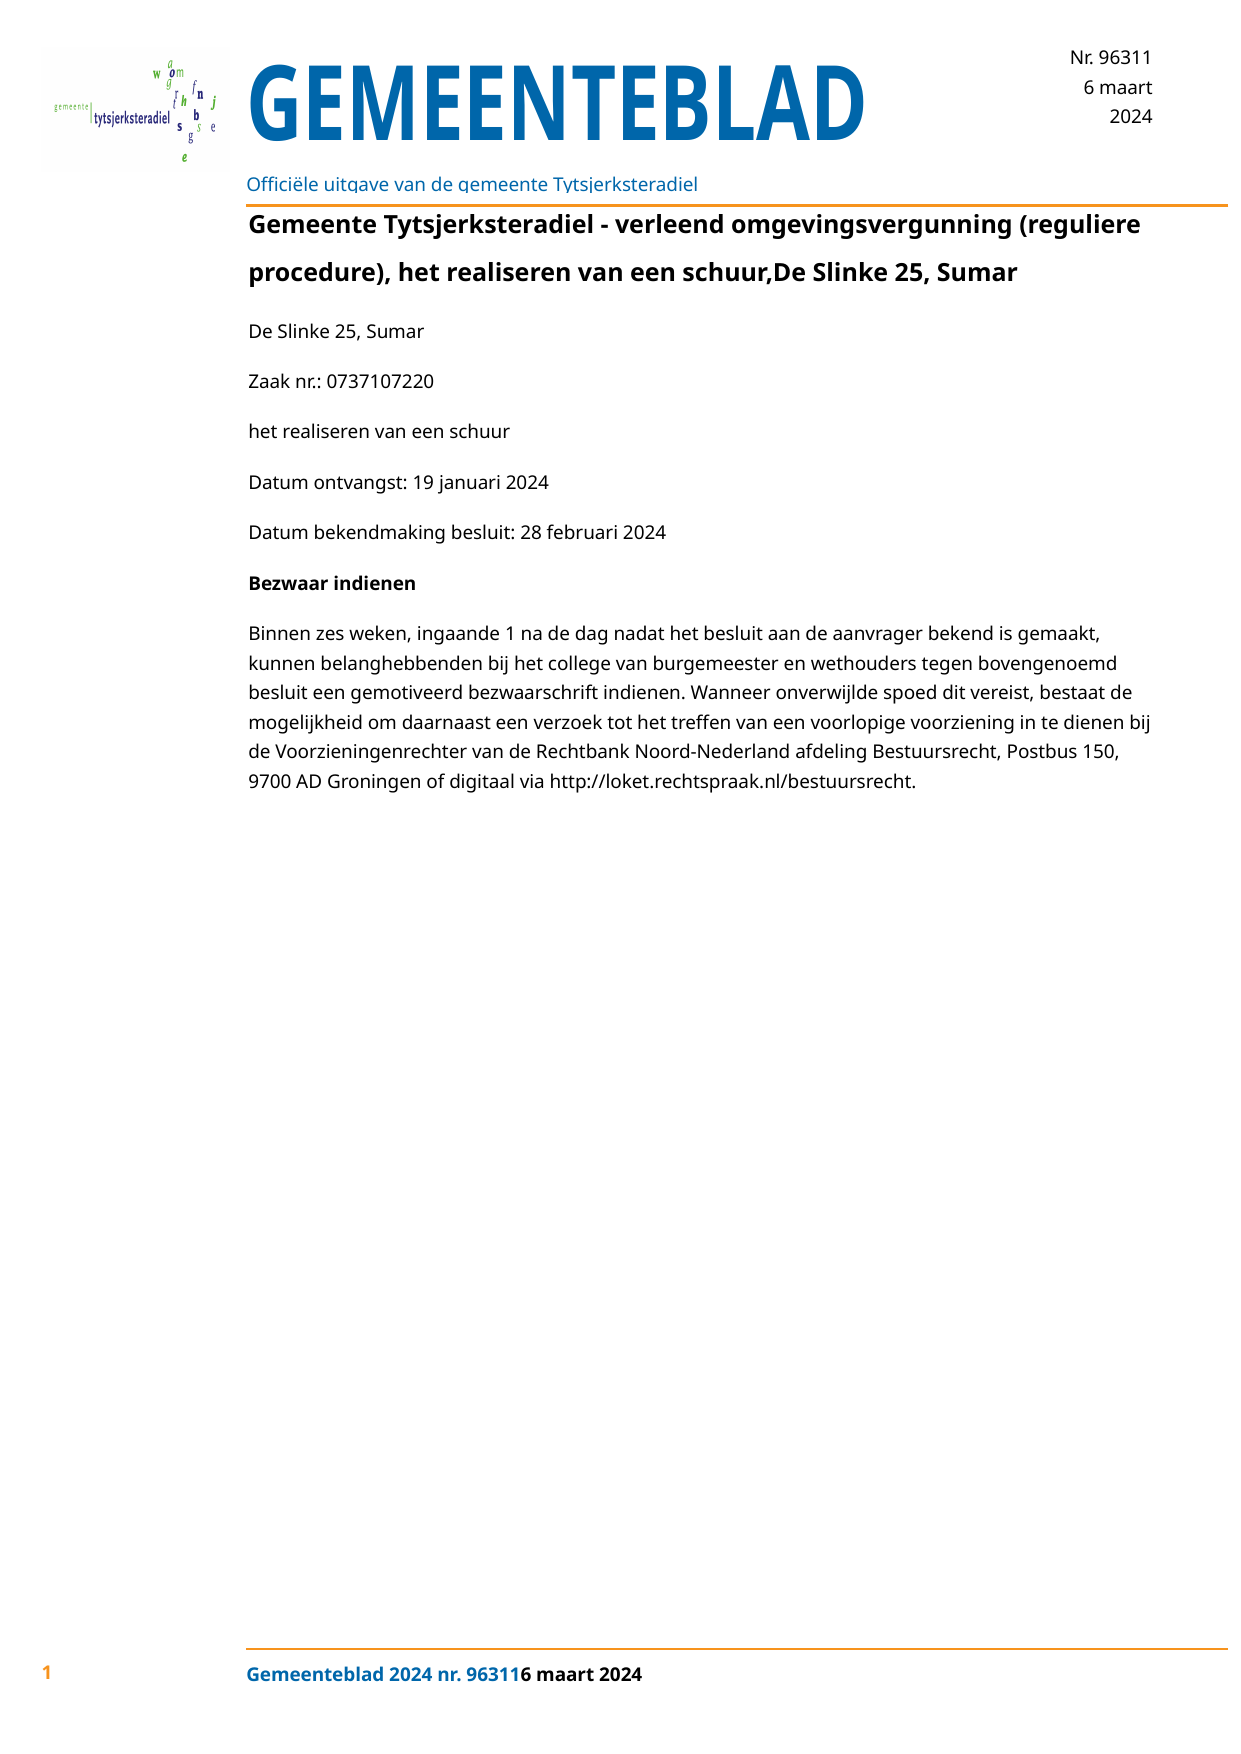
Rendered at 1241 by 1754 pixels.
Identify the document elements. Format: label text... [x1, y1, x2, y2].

text Datum ontvangst: 19 januari 2024 [248, 469, 1152, 495]
text Gemeente Tytsjerksteradiel - verleend omgevingsvergunning (reguliere procedure), het realiseren van een schuur,De Slinke 25, Sumar [248, 207, 1152, 288]
picture [41, 47, 231, 172]
text Datum bekendmaking besluit: 28 februari 2024 [248, 519, 1152, 545]
text Zaak nr.: 0737107220 [248, 368, 1152, 394]
text Binnen zes weken, ingaande 1 na de dag nadat het besluit aan de aanvrager bekend is gemaakt, kunnen belanghebbenden bij het college van burgemeester en wethouders tegen bovengenoemd besluit een gemotiveerd bezwaarschrift indienen. Wanneer onverwijlde spoed dit vereist, bestaat de mogelijkheid om daarnaast een verzoek tot het treffen van een voorlopige voorziening in te dienen bij de Voorzieningenrechter van de Rechtbank Noord-Nederland afdeling Bestuursrecht, Postbus 150, 9700 AD Groningen of digitaal via http://loket.rechtspraak.nl/bestuursrecht. [248, 620, 1152, 794]
text Bezwaar indienen [248, 570, 1152, 596]
text De Slinke 25, Sumar [248, 318, 1152, 344]
text het realiseren van een schuur [248, 419, 1152, 444]
